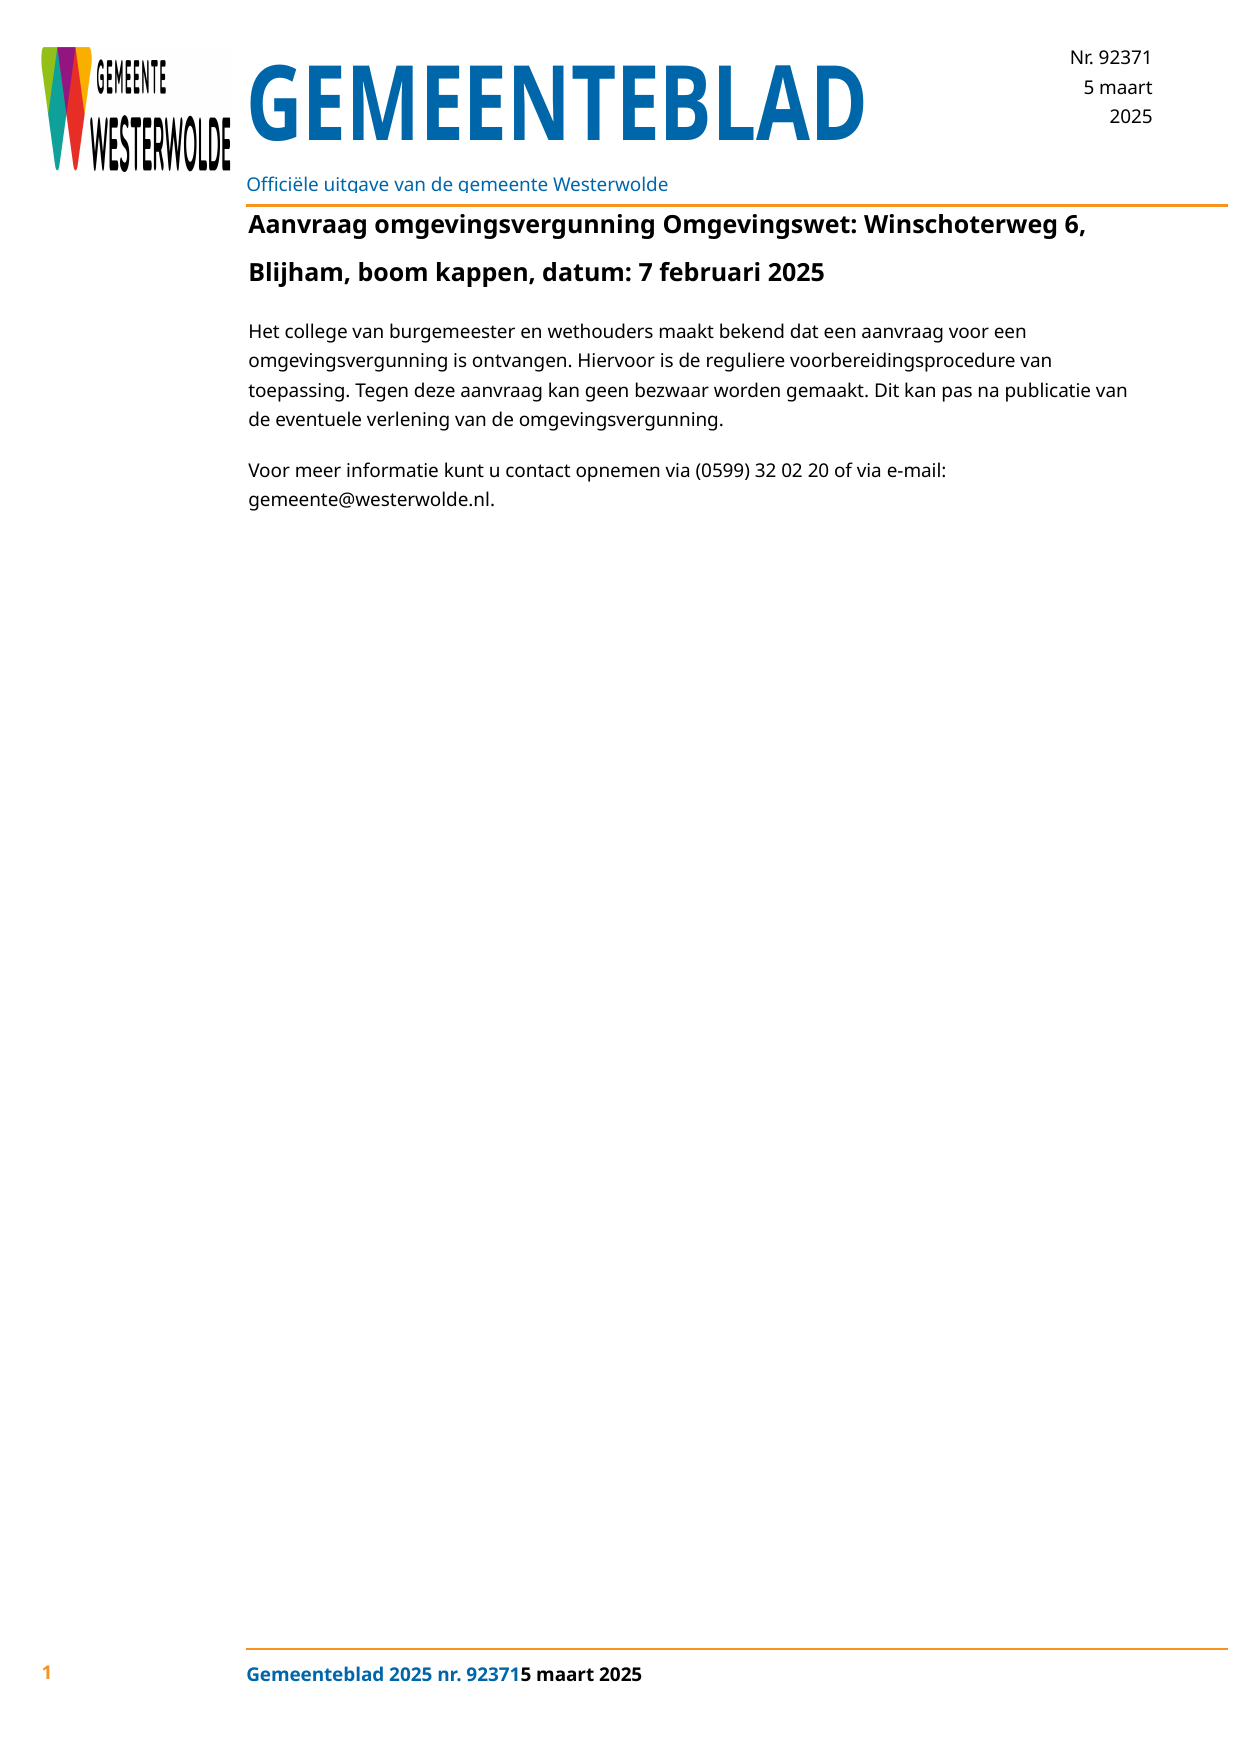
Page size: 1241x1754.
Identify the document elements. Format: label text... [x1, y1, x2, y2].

text Voor meer informatie kunt u contact opnemen via (0599) 32 02 20 of via e-mail: gemeente@westerwolde.nl. [248, 457, 1152, 512]
text Het college van burgemeester en wethouders maakt bekend dat een aanvraag voor een omgevingsvergunning is ontvangen. Hiervoor is de reguliere voorbereidingsprocedure van toepassing. Tegen deze aanvraag kan geen bezwaar worden gemaakt. Dit kan pas na publicatie van de eventuele verlening van de omgevingsvergunning. [248, 318, 1152, 432]
text Aanvraag omgevingsvergunning Omgevingswet: Winschoterweg 6, Blijham, boom kappen, datum: 7 februari 2025 [248, 207, 1152, 288]
picture [41, 47, 231, 172]
